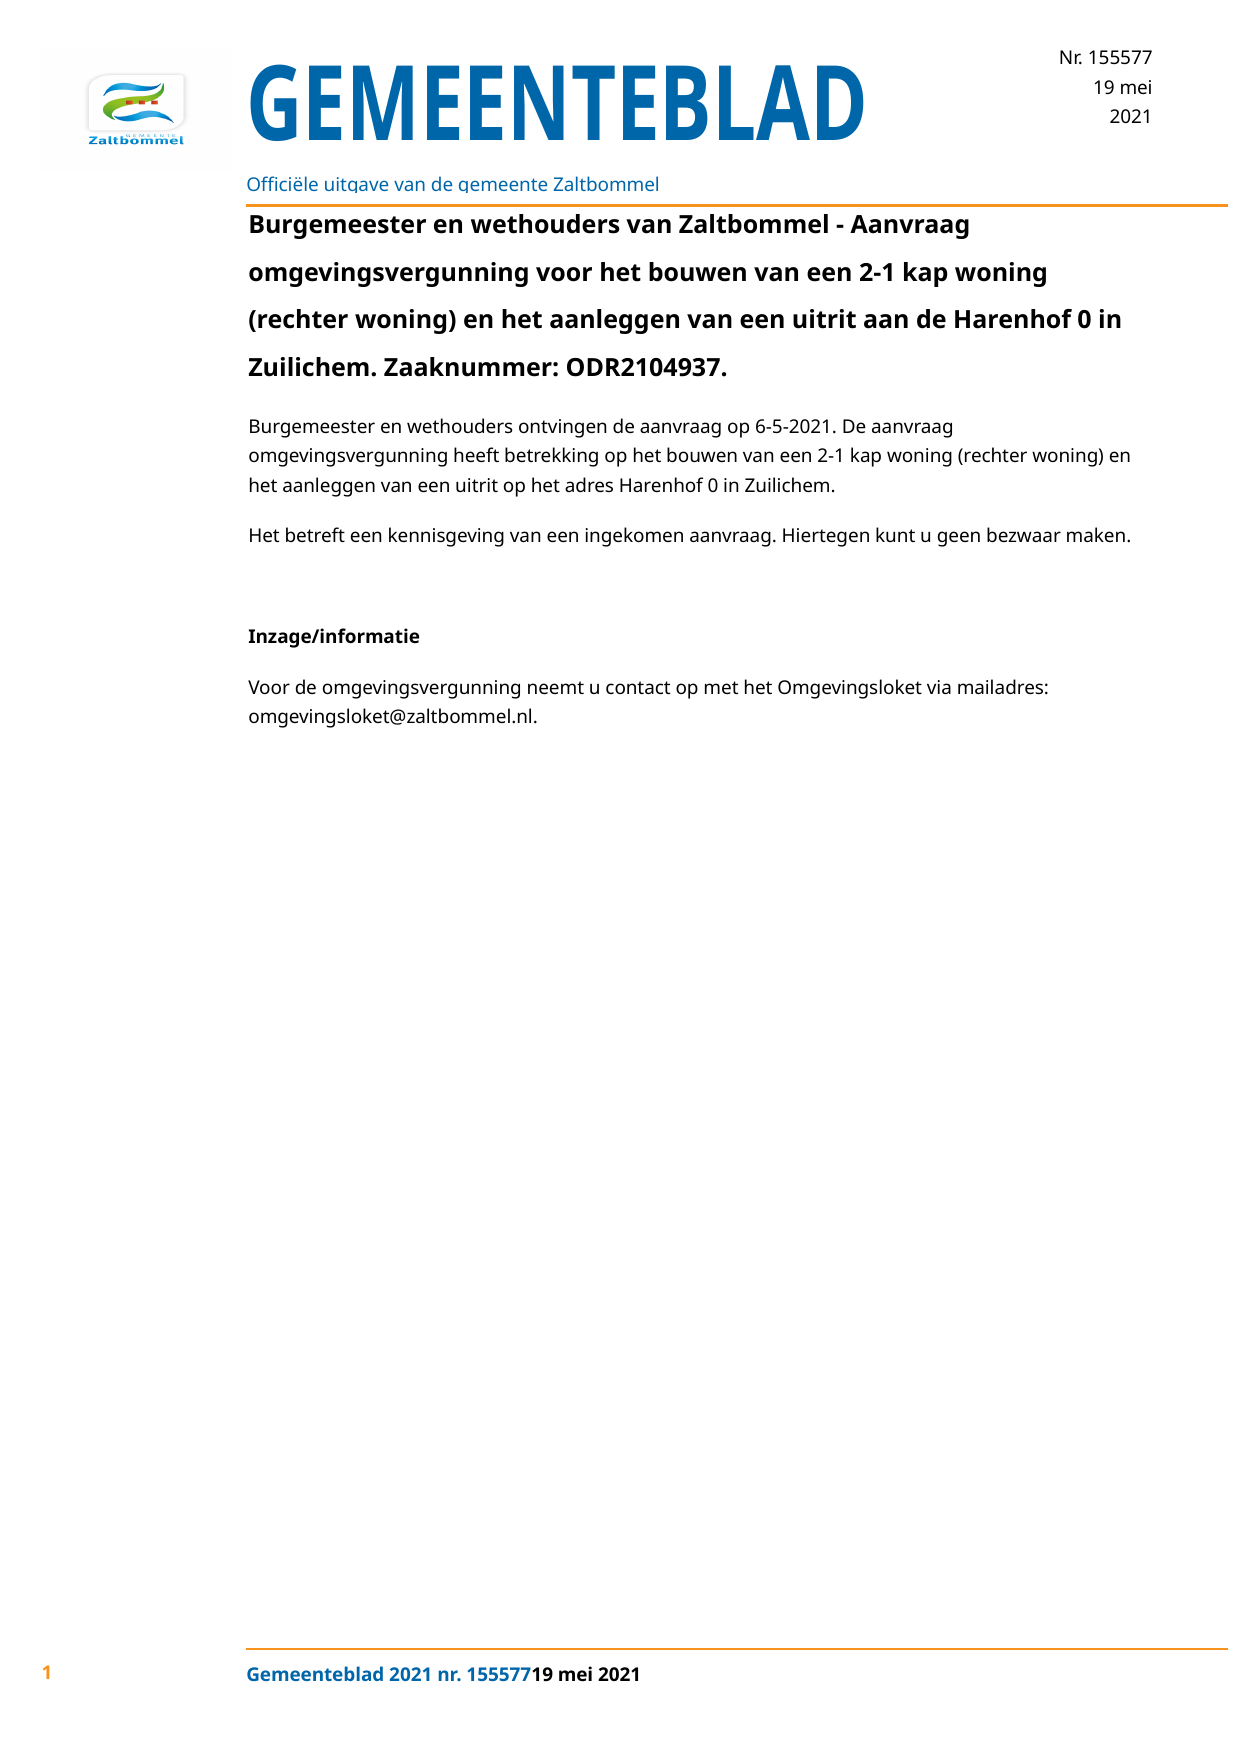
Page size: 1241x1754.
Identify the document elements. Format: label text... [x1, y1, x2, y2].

text Het betreft een kennisgeving van een ingekomen aanvraag. Hiertegen kunt u geen bezwaar maken. [248, 523, 1152, 548]
text Burgemeester en wethouders ontvingen de aanvraag op 6-5-2021. De aanvraag omgevingsvergunning heeft betrekking op het bouwen van een 2-1 kap woning (rechter woning) en het aanleggen van een uitrit op het adres Harenhof 0 in Zuilichem. [248, 413, 1152, 498]
text Inzage/informatie [248, 623, 1152, 649]
picture [41, 47, 231, 172]
text Voor de omgevingsvergunning neemt u contact op met het Omgevingsloket via mailadres: omgevingsloket@zaltbommel.nl. [248, 674, 1152, 729]
text Burgemeester en wethouders van Zaltbommel - Aanvraag omgevingsvergunning voor het bouwen van een 2-1 kap woning (rechter woning) en het aanleggen van een uitrit aan de Harenhof 0 in Zuilichem. Zaaknummer: ODR2104937. [248, 207, 1152, 384]
